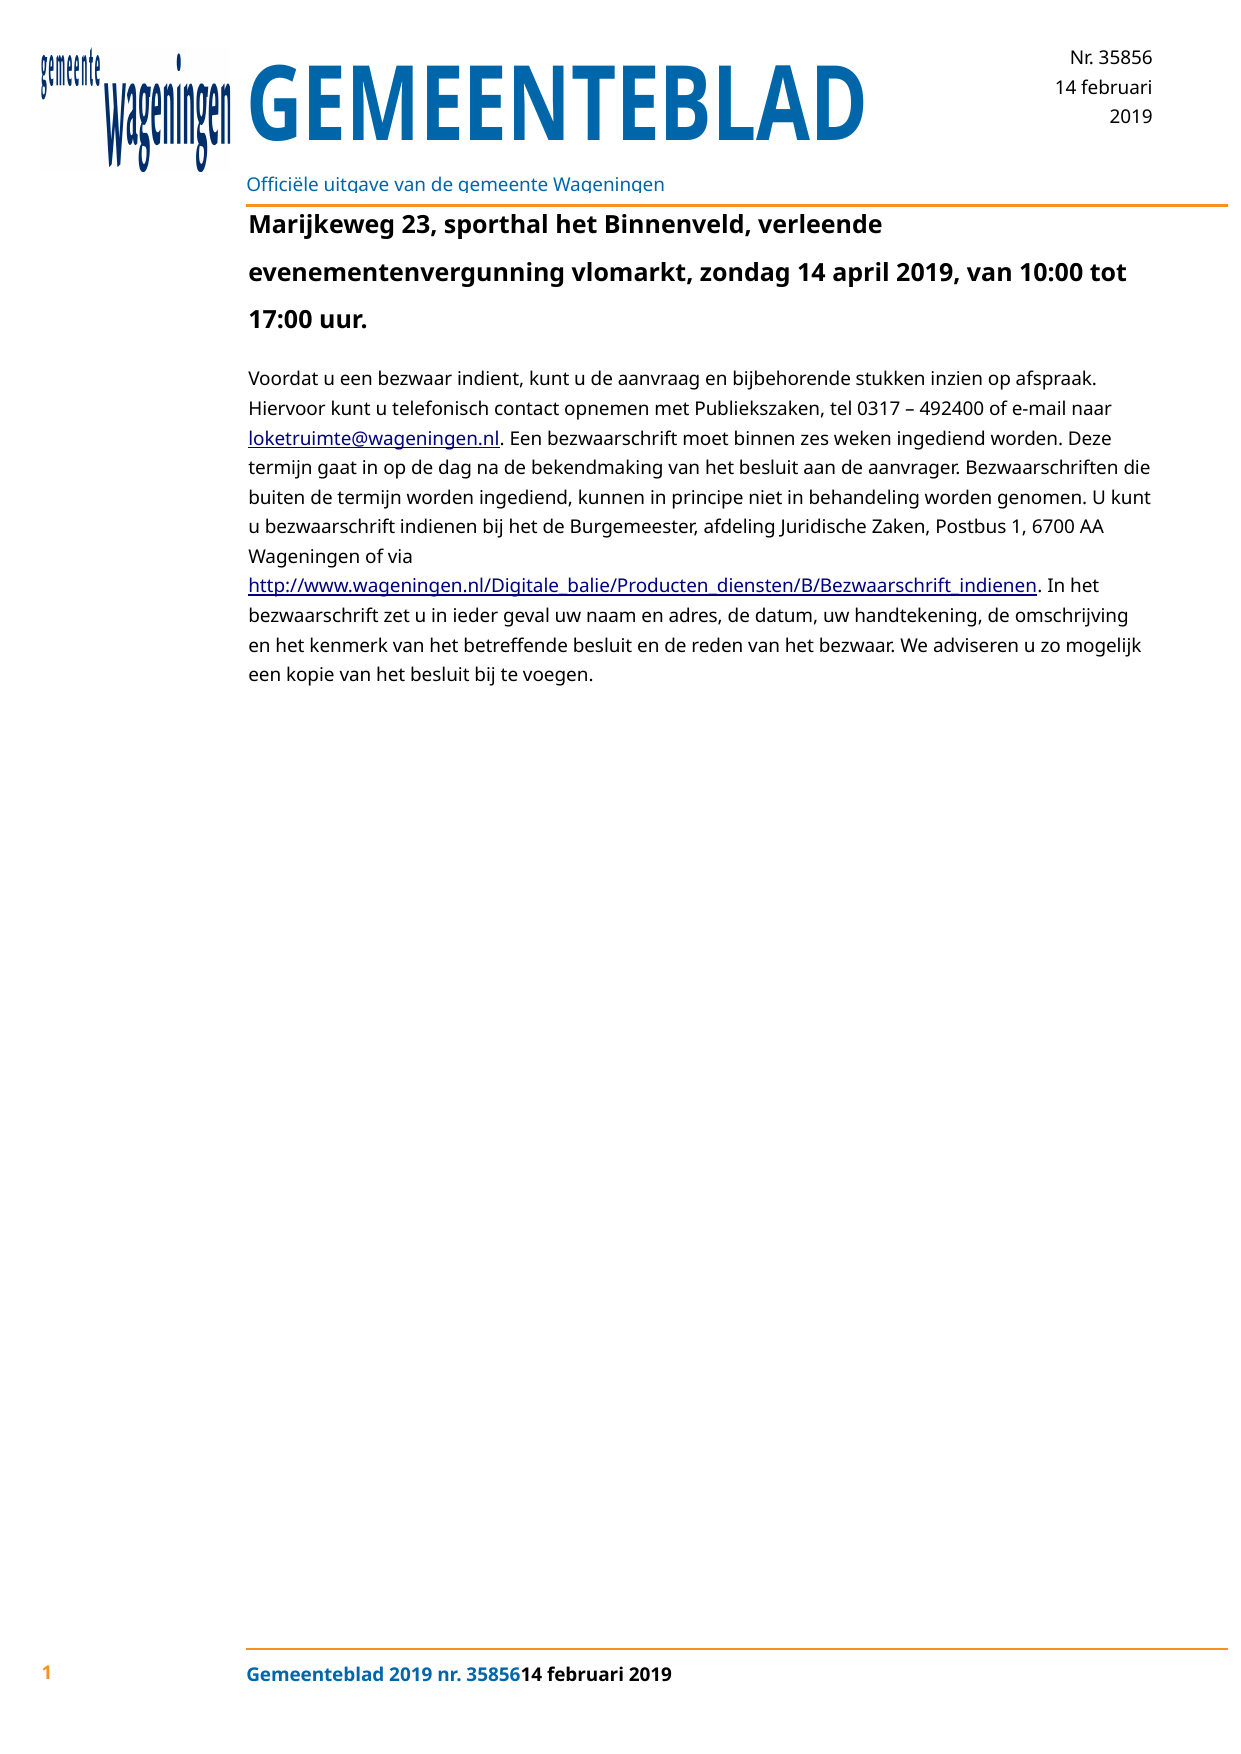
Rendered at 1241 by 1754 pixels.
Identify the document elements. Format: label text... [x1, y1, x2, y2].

text Marijkeweg 23, sporthal het Binnenveld, verleende evenementenvergunning vlomarkt, zondag 14 april 2019, van 10:00 tot 17:00 uur. [248, 207, 1152, 336]
picture [41, 47, 231, 172]
text Voordat u een bezwaar indient, kunt u de aanvraag en bijbehorende stukken inzien op afspraak. Hiervoor kunt u telefonisch contact opnemen met Publiekszaken, tel 0317 – 492400 of e-mail naar loketruimte@wageningen.nl. Een bezwaarschrift moet binnen zes weken ingediend worden. Deze termijn gaat in op de dag na de bekendmaking van het besluit aan de aanvrager. Bezwaarschriften die buiten de termijn worden ingediend, kunnen in principe niet in behandeling worden genomen. U kunt u bezwaarschrift indienen bij het de Burgemeester, afdeling Juridische Zaken, Postbus 1, 6700 AA Wageningen of via http://www.wageningen.nl/Digitale_balie/Producten_diensten/B/Bezwaarschrift_indienen. In het bezwaarschrift zet u in ieder geval uw naam en adres, de datum, uw handtekening, de omschrijving en het kenmerk van het betreffende besluit en de reden van het bezwaar. We adviseren u zo mogelijk een kopie van het besluit bij te voegen. [248, 366, 1152, 687]
